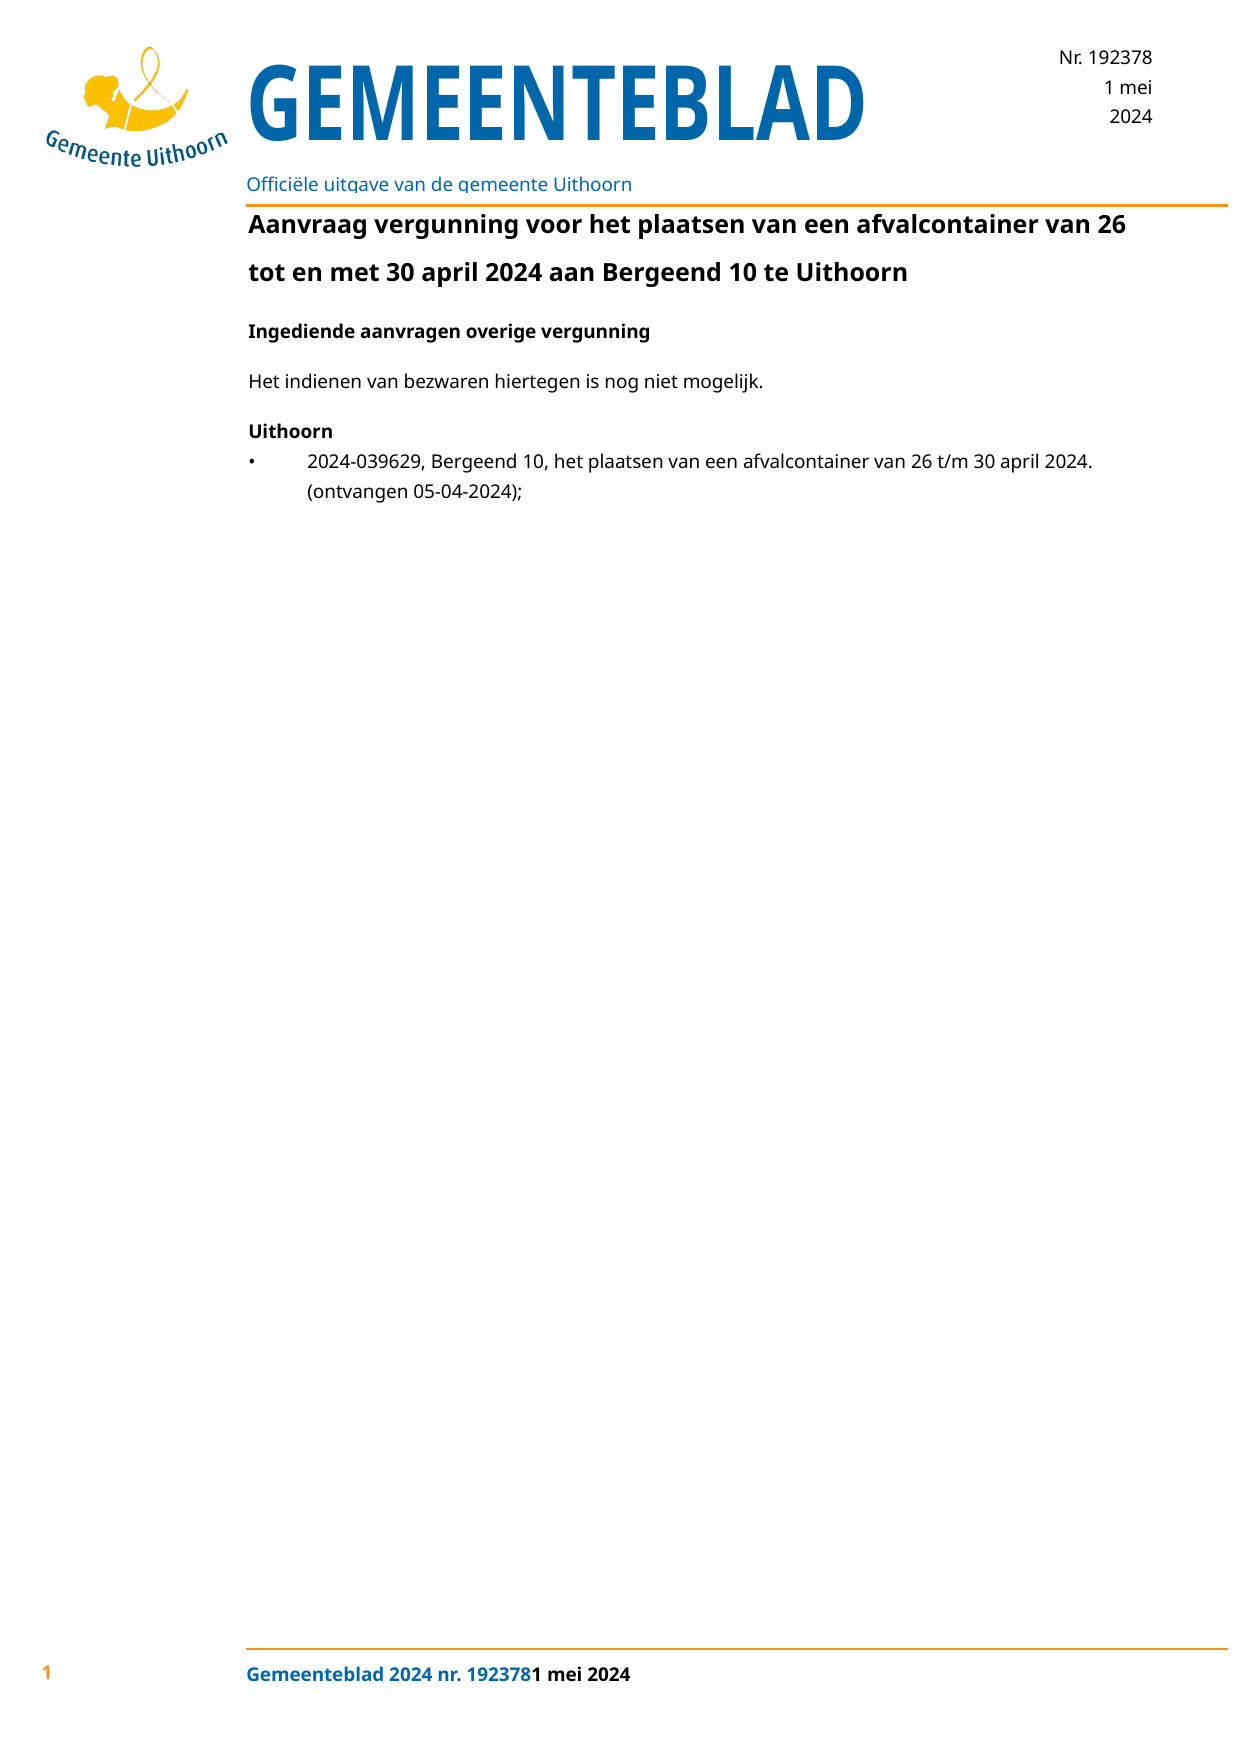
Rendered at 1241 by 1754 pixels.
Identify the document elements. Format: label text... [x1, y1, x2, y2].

text Het indienen van bezwaren hiertegen is nog niet mogelijk. [248, 368, 1152, 394]
text Aanvraag vergunning voor het plaatsen van een afvalcontainer van 26 tot en met 30 april 2024 aan Bergeend 10 te Uithoorn [248, 207, 1152, 288]
picture [41, 47, 231, 172]
text Ingediende aanvragen overige vergunning [248, 318, 1152, 344]
list 2024-039629, Bergeend 10, het plaatsen van een afvalcontainer van 26 t/m 30 april 2024. (ontvangen 05-04-2024); [248, 448, 1152, 504]
text Uithoorn [248, 419, 1152, 444]
